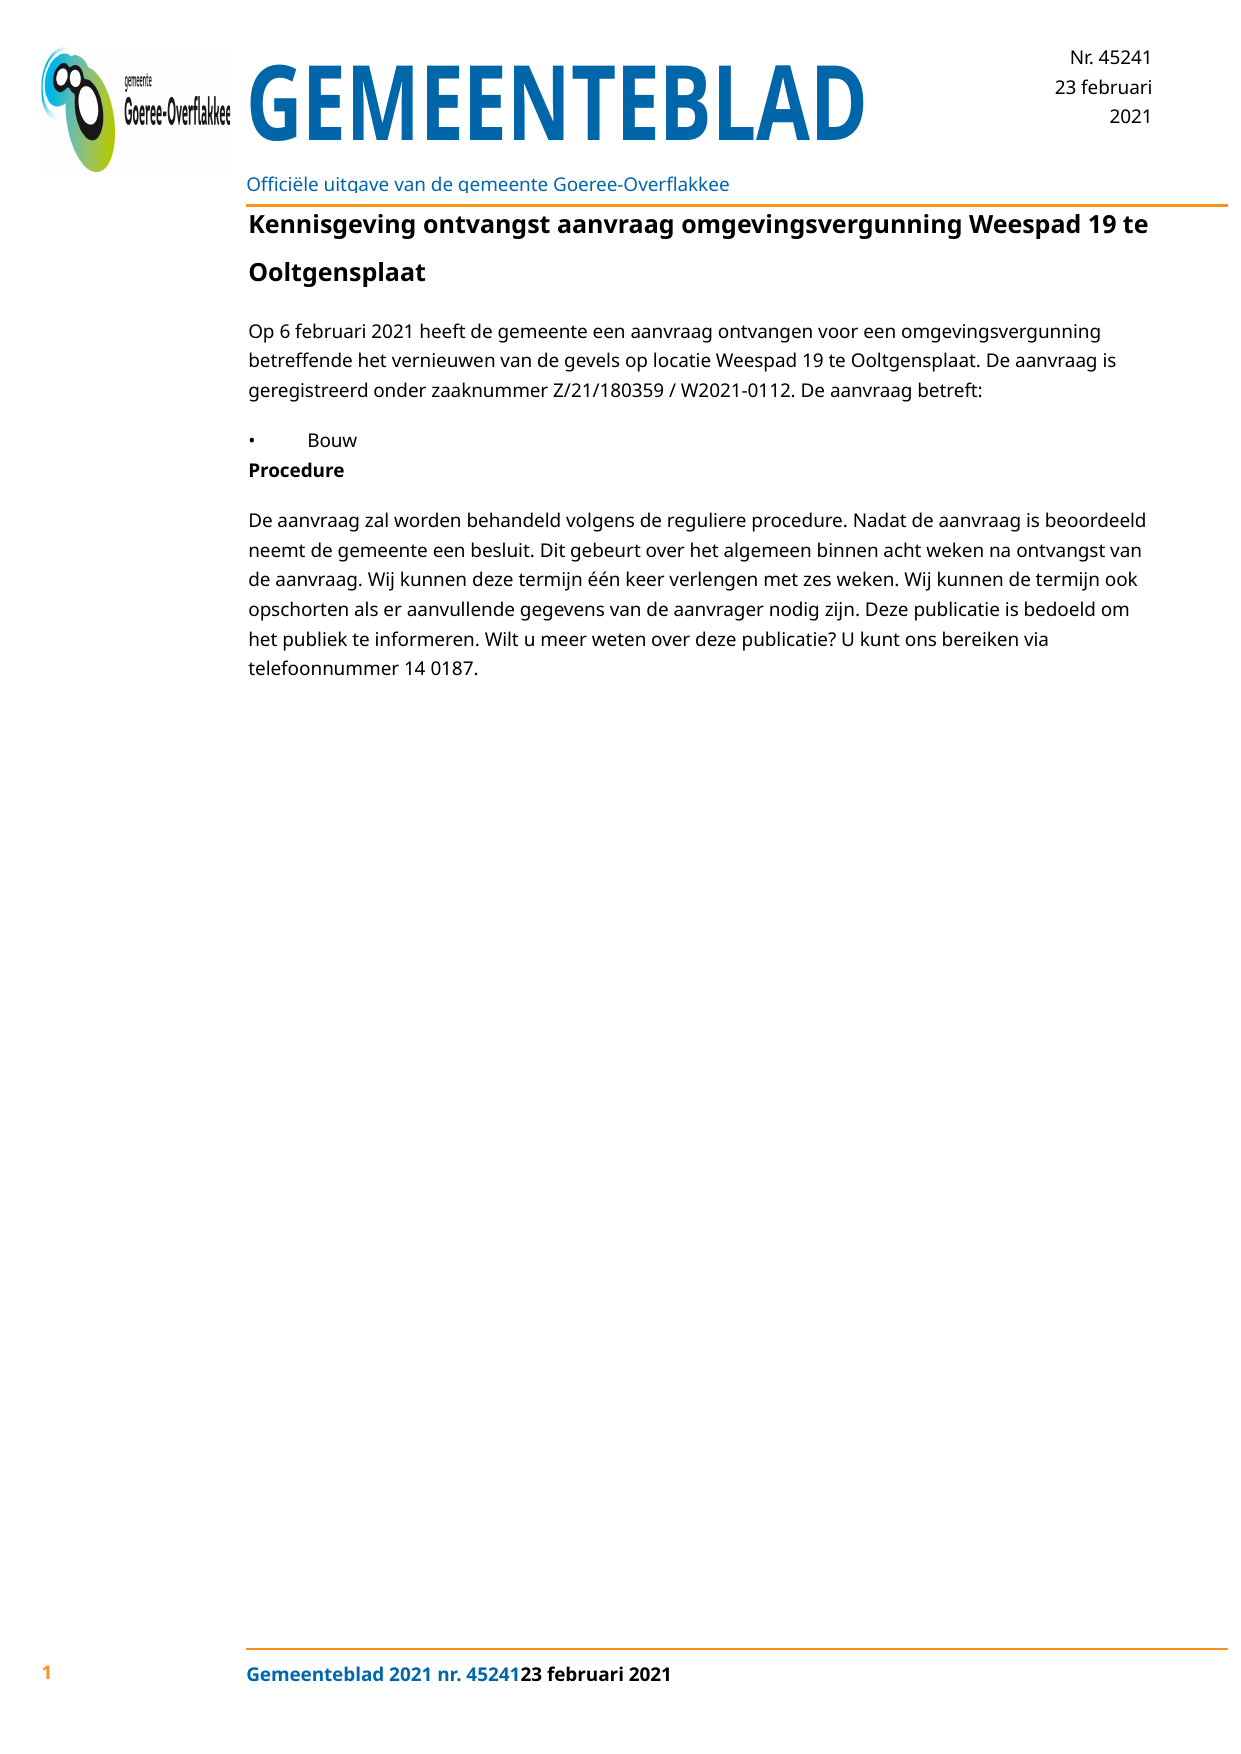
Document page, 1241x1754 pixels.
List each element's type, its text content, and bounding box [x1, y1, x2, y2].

picture [41, 47, 231, 172]
text Procedure [248, 457, 1152, 483]
text De aanvraag zal worden behandeld volgens de reguliere procedure. Nadat de aanvraag is beoordeeld neemt de gemeente een besluit. Dit gebeurt over het algemeen binnen acht weken na ontvangst van de aanvraag. Wij kunnen deze termijn één keer verlengen met zes weken. Wij kunnen de termijn ook opschorten als er aanvullende gegevens van de aanvrager nodig zijn. Deze publicatie is bedoeld om het publiek te informeren. Wilt u meer weten over deze publicatie? U kunt ons bereiken via telefoonnummer 14 0187. [248, 507, 1152, 681]
list Bouw [248, 427, 1152, 453]
text Op 6 februari 2021 heeft de gemeente een aanvraag ontvangen voor een omgevingsvergunning betreffende het vernieuwen van de gevels op locatie Weespad 19 te Ooltgensplaat. De aanvraag is geregistreerd onder zaaknummer Z/21/180359 / W2021-0112. De aanvraag betreft: [248, 318, 1152, 403]
text Kennisgeving ontvangst aanvraag omgevingsvergunning Weespad 19 te Ooltgensplaat [248, 207, 1152, 288]
